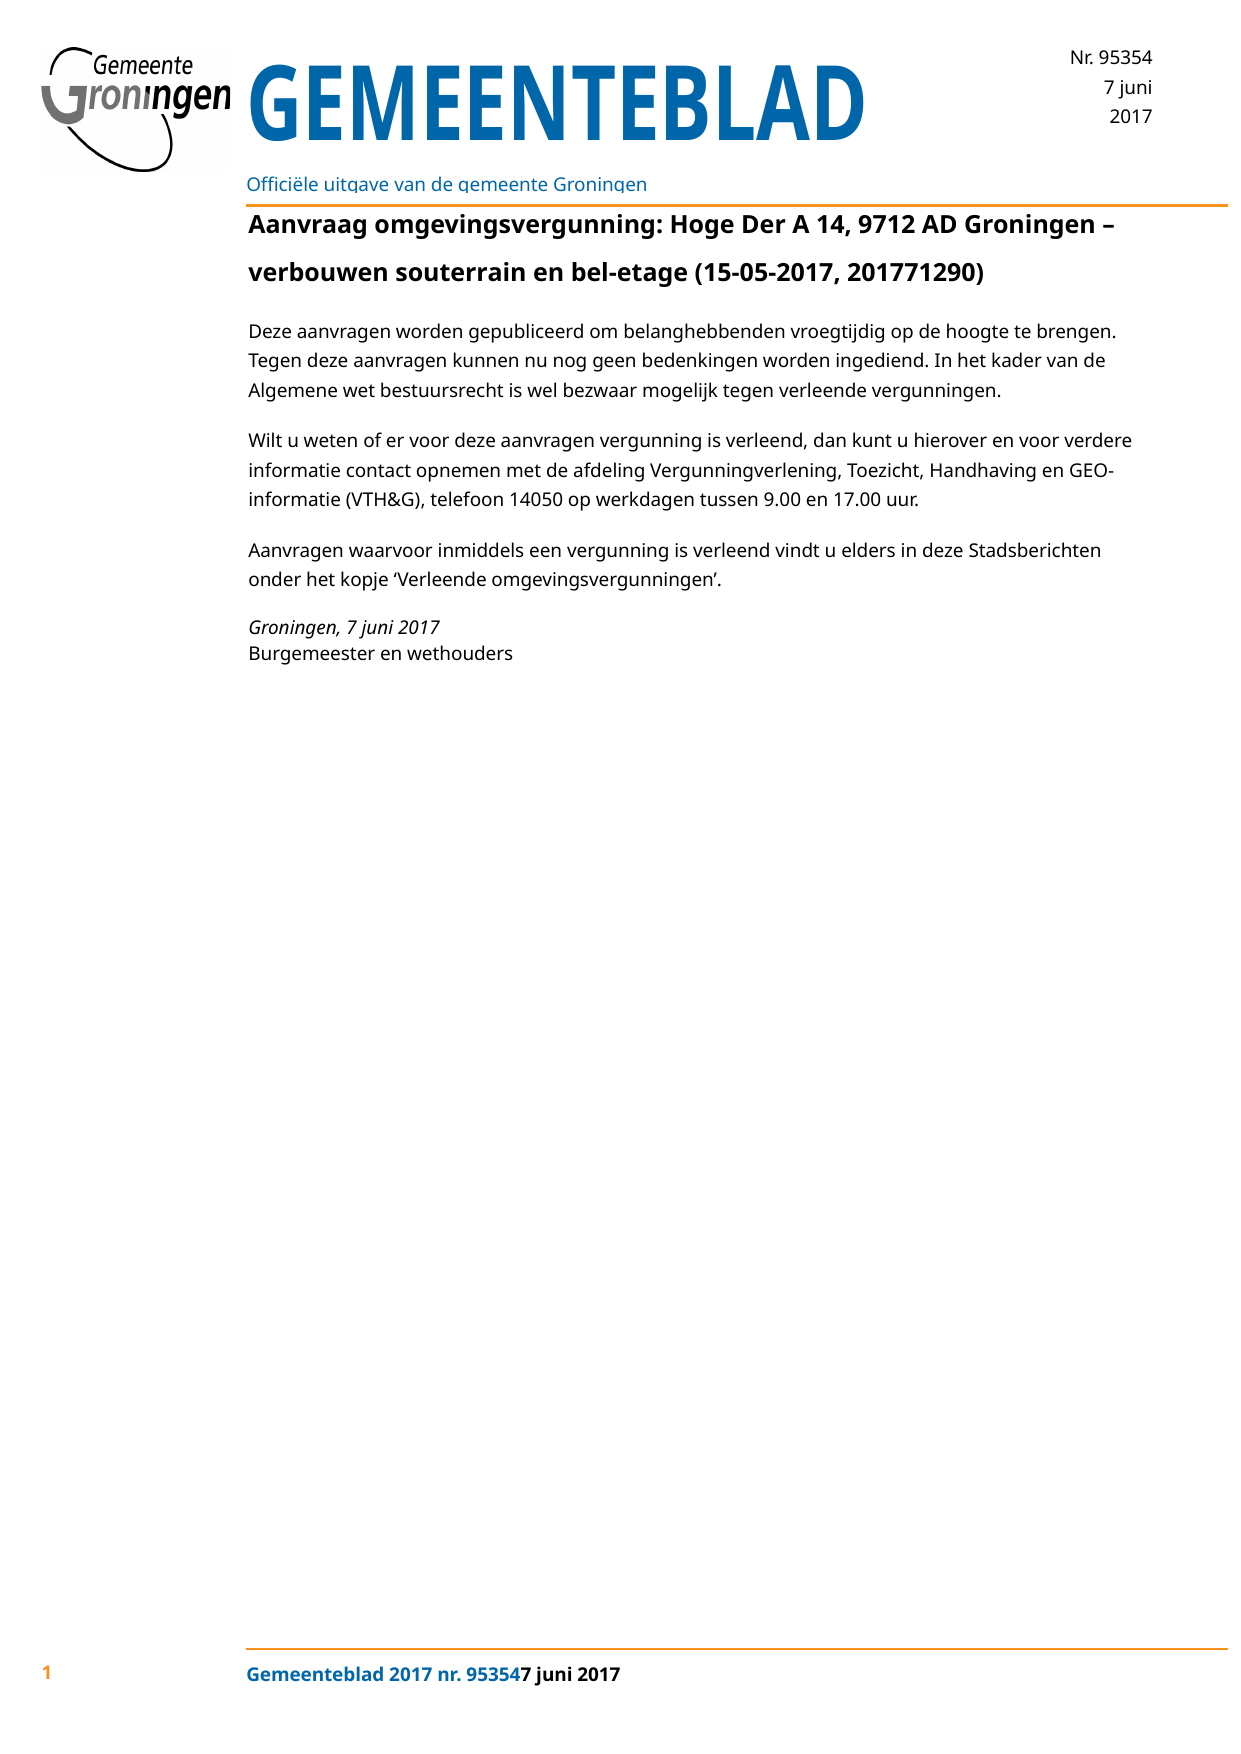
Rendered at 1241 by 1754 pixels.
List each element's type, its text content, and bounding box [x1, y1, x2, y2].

text Burgemeester en wethouders [248, 640, 1152, 666]
text Aanvraag omgevingsvergunning: Hoge Der A 14, 9712 AD Groningen – verbouwen souterrain en bel-etage (15-05-2017, 201771290) [248, 207, 1152, 288]
text Aanvragen waarvoor inmiddels een vergunning is verleend vindt u elders in deze Stadsberichten onder het kopje ‘Verleende omgevingsvergunningen’. [248, 537, 1152, 592]
text Groningen, 7 juni 2017 [248, 614, 1152, 640]
text Wilt u weten of er voor deze aanvragen vergunning is verleend, dan kunt u hierover en voor verdere informatie contact opnemen met de afdeling Vergunningverlening, Toezicht, Handhaving en GEO-informatie (VTH&G), telefoon 14050 op werkdagen tussen 9.00 en 17.00 uur. [248, 427, 1152, 512]
text Deze aanvragen worden gepubliceerd om belanghebbenden vroegtijdig op de hoogte te brengen. Tegen deze aanvragen kunnen nu nog geen bedenkingen worden ingediend. In het kader van de Algemene wet bestuursrecht is wel bezwaar mogelijk tegen verleende vergunningen. [248, 318, 1152, 403]
picture [41, 47, 231, 172]
